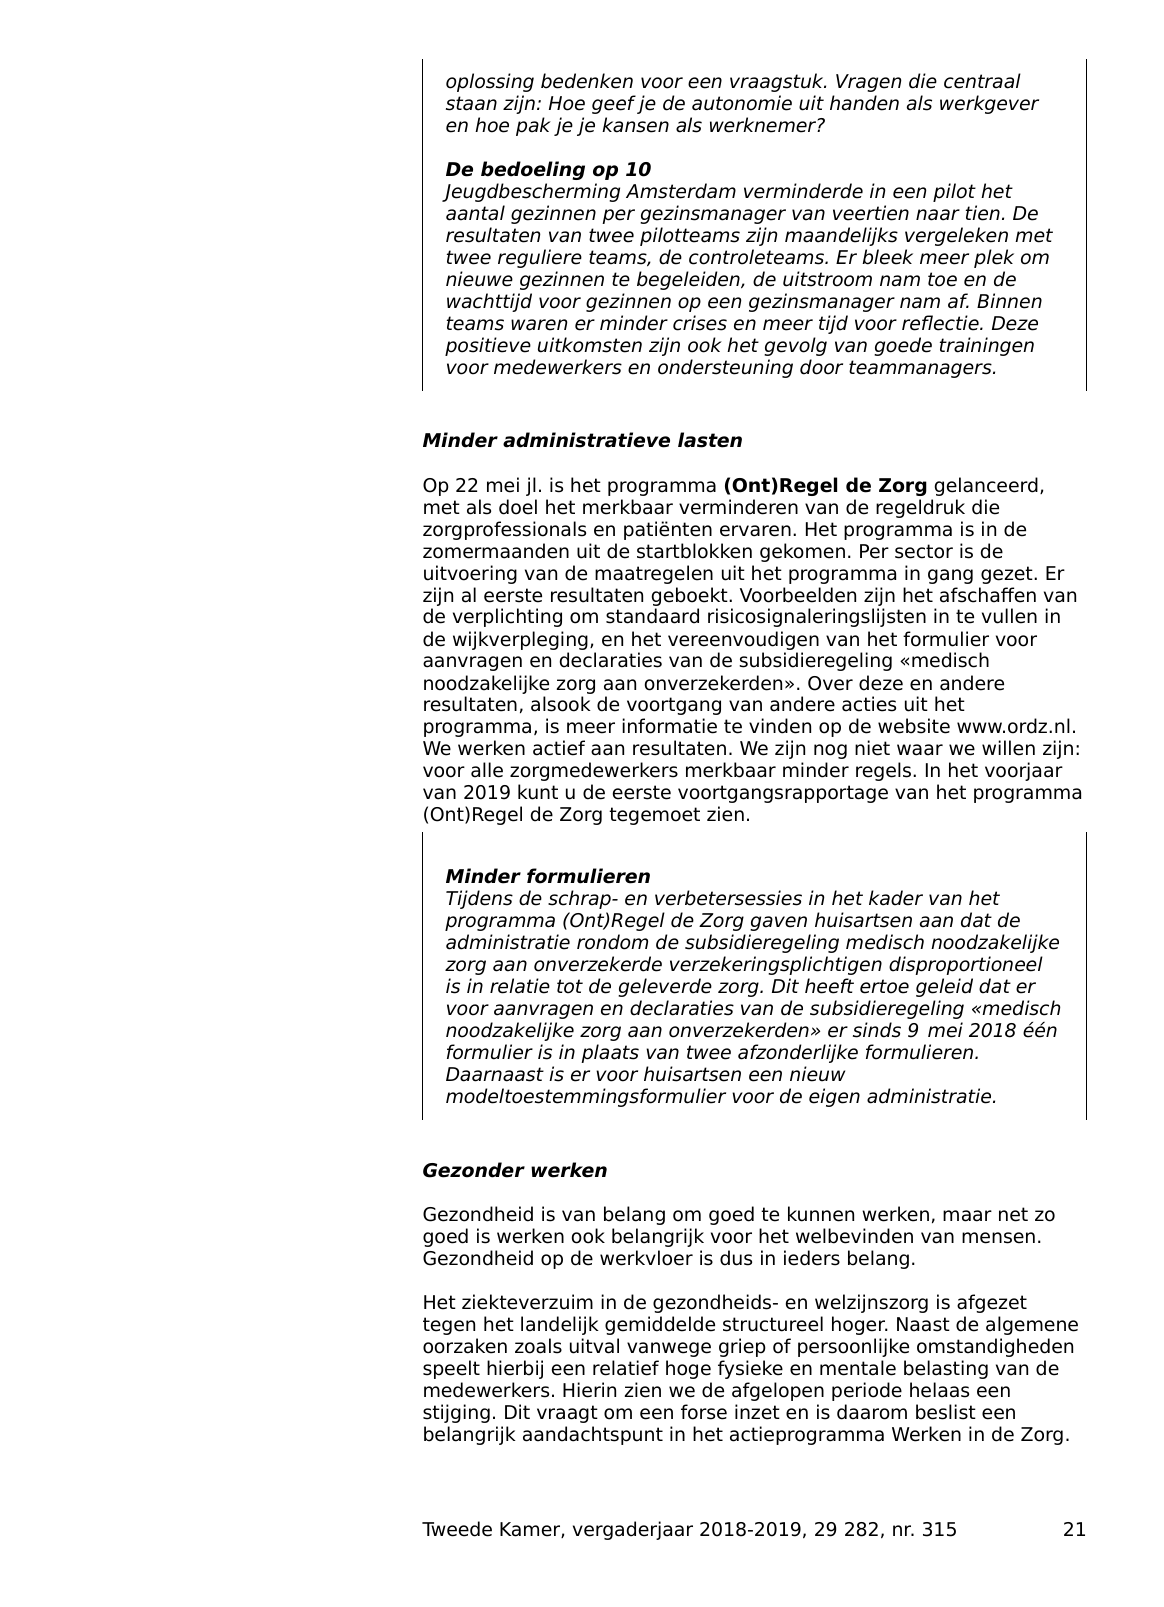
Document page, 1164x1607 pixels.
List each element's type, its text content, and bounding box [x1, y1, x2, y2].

table_header oplossing bedenken voor een vraagstuk. Vragen die centraal staan zijn: Hoe geef je de autonomie uit handen als werkgever en hoe pak je je kansen als werknemer? De bedoeling op 10 Jeugdbescherming Amsterdam verminderde in een pilot het aantal gezinnen per gezinsmanager van veertien naar tien. De resultaten van twee pilotteams zijn maandelijks vergeleken met twee reguliere teams, de controleteams. Er bleek meer plek om nieuwe gezinnen te begeleiden, de uitstroom nam toe en de wachttijd voor gezinnen op een gezinsmanager nam af. Binnen teams waren er minder crises en meer tijd voor reflectie. Deze positieve uitkomsten zijn ook het gevolg van goede trainingen voor medewerkers en ondersteuning door teammanagers. [423, 59, 1086, 391]
text Gezondheid is van belang om goed te kunnen werken, maar net zo goed is werken ook belangrijk voor het welbevinden van mensen. Gezondheid op de werkvloer is dus in ieders belang. [422, 1204, 1087, 1270]
text Op 22 mei jl. is het programma (Ont)Regel de Zorg gelanceerd, met als doel het merkbaar verminderen van de regeldruk die zorgprofessionals en patiënten ervaren. Het programma is in de zomermaanden uit de startblokken gekomen. Per sector is de uitvoering van de maatregelen uit het programma in gang gezet. Er zijn al eerste resultaten geboekt. Voorbeelden zijn het afschaffen van de verplichting om standaard risicosignaleringslijsten in te vullen in de wijkverpleging, en het vereenvoudigen van het formulier voor aanvragen en declaraties van de subsidieregeling «medisch noodzakelijke zorg aan onverzekerden». Over deze en andere resultaten, alsook de voortgang van andere acties uit het programma, is meer informatie te vinden op de website www.ordz.nl. We werken actief aan resultaten. We zijn nog niet waar we willen zijn: voor alle zorgmedewerkers merkbaar minder regels. In het voorjaar van 2019 kunt u de eerste voortgangsrapportage van het programma (Ont)Regel de Zorg tegemoet zien. [422, 474, 1087, 826]
subtitle Minder administratieve lasten [422, 430, 1087, 452]
text Het ziekteverzuim in de gezondheids- en welzijnszorg is afgezet tegen het landelijk gemiddelde structureel hoger. Naast de algemene oorzaken zoals uitval vanwege griep of persoonlijke omstandigheden speelt hierbij een relatief hoge fysieke en mentale belasting van de medewerkers. Hierin zien we de afgelopen periode helaas een stijging. Dit vraagt om een forse inzet en is daarom beslist een belangrijk aandachtspunt in het actieprogramma Werken in de Zorg. [422, 1292, 1087, 1446]
subtitle Gezonder werken [422, 1159, 1087, 1182]
table_header Minder formulieren Tijdens de schrap- en verbetersessies in het kader van het programma (Ont)Regel de Zorg gaven huisartsen aan dat de administratie rondom de subsidieregeling medisch noodzakelijke zorg aan onverzekerde verzekeringsplichtigen disproportioneel is in relatie tot de geleverde zorg. Dit heeft ertoe geleid dat er voor aanvragen en declaraties van de subsidieregeling «medisch noodzakelijke zorg aan onverzekerden» er sinds 9 mei 2018 één formulier is in plaats van twee afzonderlijke formulieren. Daarnaast is er voor huisartsen een nieuw modeltoestemmingsformulier voor de eigen administratie. [423, 832, 1086, 1120]
